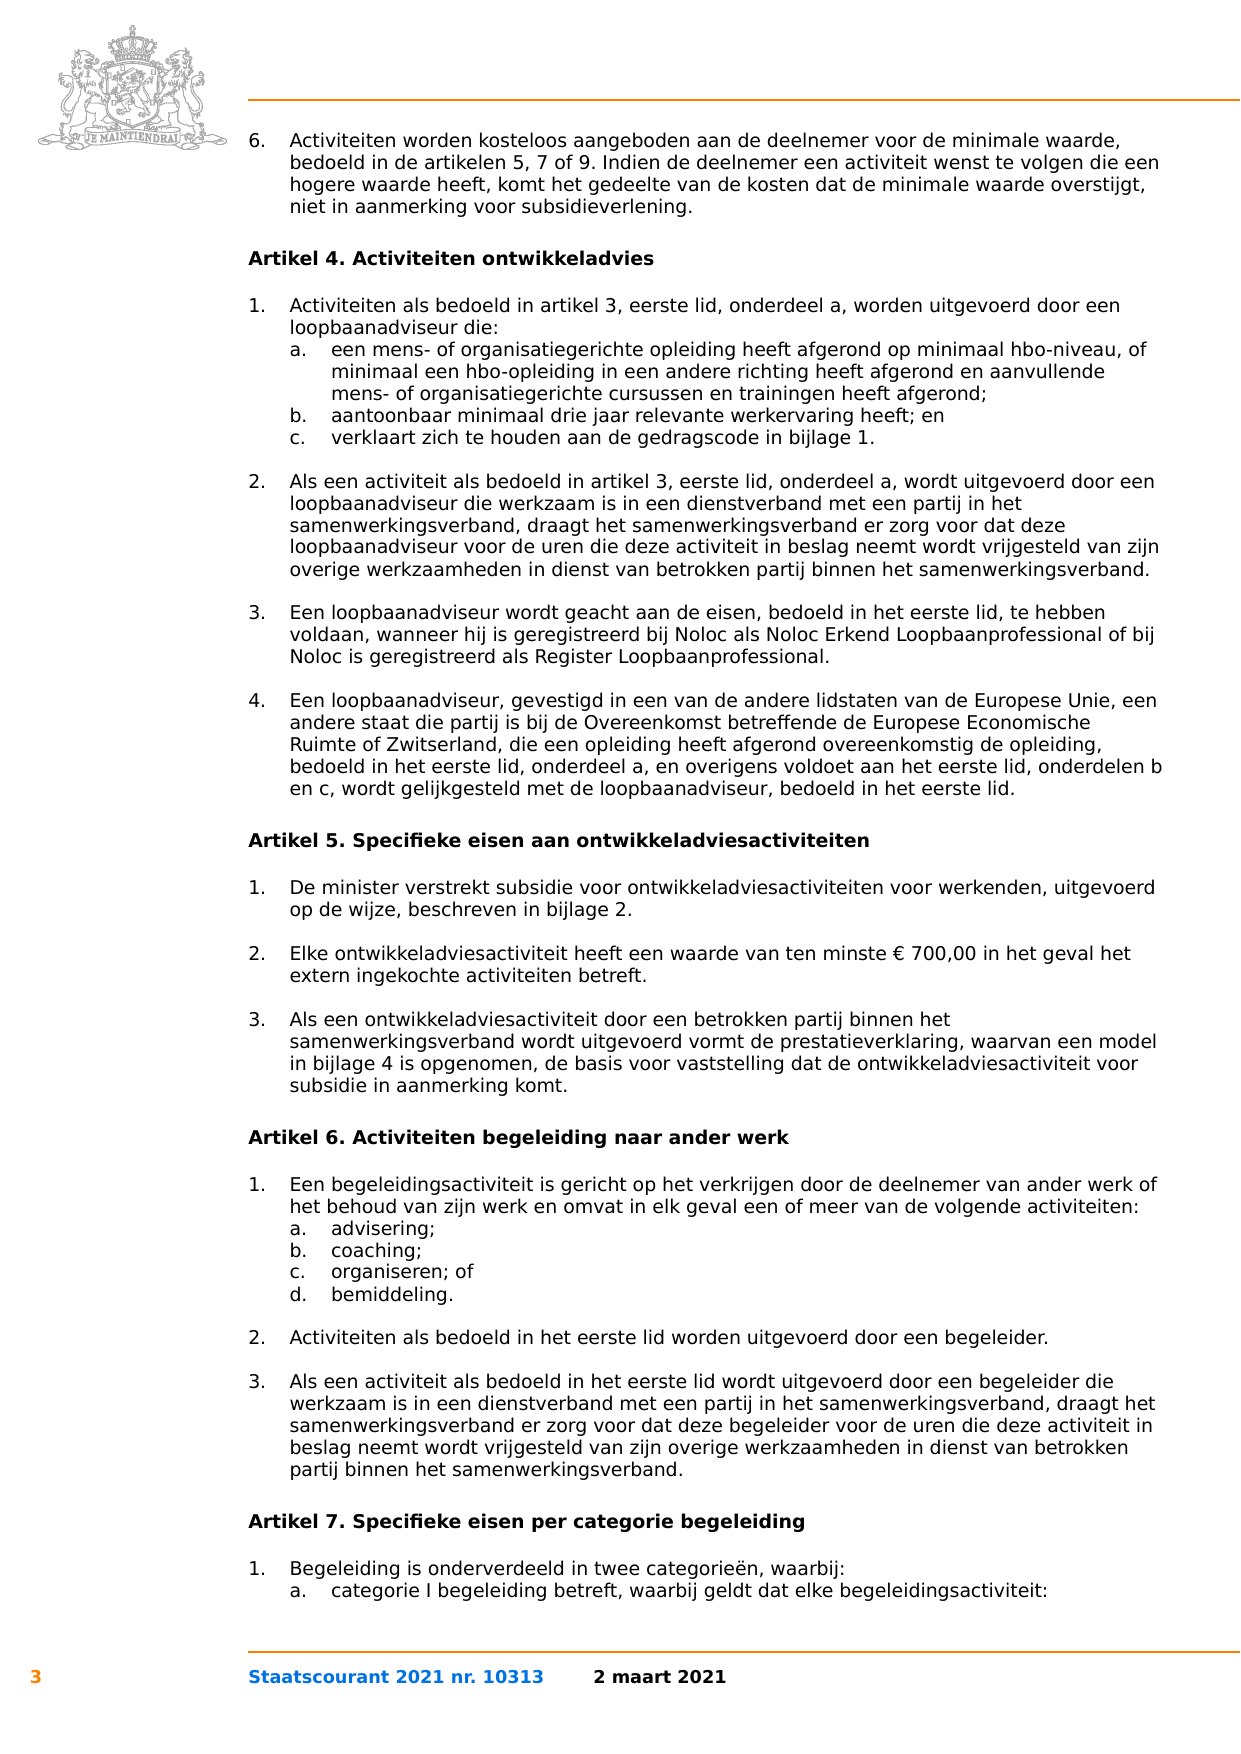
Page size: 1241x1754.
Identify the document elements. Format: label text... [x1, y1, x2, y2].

text 4. Een loopbaanadviseur, gevestigd in een van de andere lidstaten van de Europese Unie, een andere staat die partij is bij de Overeenkomst betreffende de Europese Economische Ruimte of Zwitserland, die een opleiding heeft afgerond overeenkomstig de opleiding, bedoeld in het eerste lid, onderdeel a, en overigens voldoet aan het eerste lid, onderdelen b en c, wordt gelijkgesteld met de loopbaanadviseur, bedoeld in het eerste lid. [248, 690, 1163, 800]
text b. aantoonbaar minimaal drie jaar relevante werkervaring heeft; en [289, 405, 1163, 427]
picture [38, 25, 227, 150]
text 2. Als een activiteit als bedoeld in artikel 3, eerste lid, onderdeel a, wordt uitgevoerd door een loopbaanadviseur die werkzaam is in een dienstverband met een partij in het samenwerkingsverband, draagt het samenwerkingsverband er zorg voor dat deze loopbaanadviseur voor de uren die deze activiteit in beslag neemt wordt vrijgesteld van zijn overige werkzaamheden in dienst van betrokken partij binnen het samenwerkingsverband. [248, 471, 1163, 580]
text c. verklaart zich te houden aan de gedragscode in bijlage 1. [289, 427, 1163, 449]
text 1. Activiteiten als bedoeld in artikel 3, eerste lid, onderdeel a, worden uitgevoerd door een loopbaanadviseur die: [248, 295, 1163, 339]
subtitle Artikel 7. Specifieke eisen per categorie begeleiding [248, 1511, 1163, 1533]
subtitle Artikel 5. Specifieke eisen aan ontwikkeladviesactiviteiten [248, 830, 1163, 852]
text 6. Activiteiten worden kosteloos aangeboden aan de deelnemer voor de minimale waarde, bedoeld in de artikelen 5, 7 of 9. Indien de deelnemer een activiteit wenst te volgen die een hogere waarde heeft, komt het gedeelte van de kosten dat de minimale waarde overstijgt, niet in aanmerking voor subsidieverlening. [248, 130, 1163, 218]
text b. coaching; [289, 1239, 1163, 1261]
text 3. Als een ontwikkeladviesactiviteit door een betrokken partij binnen het samenwerkingsverband wordt uitgevoerd vormt de prestatieverklaring, waarvan een model in bijlage 4 is opgenomen, de basis voor vaststelling dat de ontwikkeladviesactiviteit voor subsidie in aanmerking komt. [248, 1009, 1163, 1097]
text 1. De minister verstrekt subsidie voor ontwikkeladviesactiviteiten voor werkenden, uitgevoerd op de wijze, beschreven in bijlage 2. [248, 877, 1163, 921]
text a. categorie I begeleiding betreft, waarbij geldt dat elke begeleidingsactiviteit: [289, 1580, 1163, 1602]
text 1. Een begeleidingsactiviteit is gericht op het verkrijgen door de deelnemer van ander werk of het behoud van zijn werk en omvat in elk geval een of meer van de volgende activiteiten: [248, 1173, 1163, 1217]
text d. bemiddeling. [289, 1283, 1163, 1305]
subtitle Artikel 4. Activiteiten ontwikkeladvies [248, 248, 1163, 270]
text c. organiseren; of [289, 1261, 1163, 1283]
text 3. Als een activiteit als bedoeld in het eerste lid wordt uitgevoerd door een begeleider die werkzaam is in een dienstverband met een partij in het samenwerkingsverband, draagt het samenwerkingsverband er zorg voor dat deze begeleider voor de uren die deze activiteit in beslag neemt wordt vrijgesteld van zijn overige werkzaamheden in dienst van betrokken partij binnen het samenwerkingsverband. [248, 1371, 1163, 1481]
text 2. Activiteiten als bedoeld in het eerste lid worden uitgevoerd door een begeleider. [248, 1327, 1163, 1349]
subtitle Artikel 6. Activiteiten begeleiding naar ander werk [248, 1127, 1163, 1148]
text a. advisering; [289, 1217, 1163, 1239]
text a. een mens- of organisatiegerichte opleiding heeft afgerond op minimaal hbo-niveau, of minimaal een hbo-opleiding in een andere richting heeft afgerond en aanvullende mens- of organisatiegerichte cursussen en trainingen heeft afgerond; [289, 339, 1163, 405]
text 2. Elke ontwikkeladviesactiviteit heeft een waarde van ten minste € 700,00 in het geval het extern ingekochte activiteiten betreft. [248, 943, 1163, 987]
text 3. Een loopbaanadviseur wordt geacht aan de eisen, bedoeld in het eerste lid, te hebben voldaan, wanneer hij is geregistreerd bij Noloc als Noloc Erkend Loopbaanprofessional of bij Noloc is geregistreerd als Register Loopbaanprofessional. [248, 602, 1163, 668]
text 1. Begeleiding is onderverdeeld in twee categorieën, waarbij: [248, 1558, 1163, 1580]
